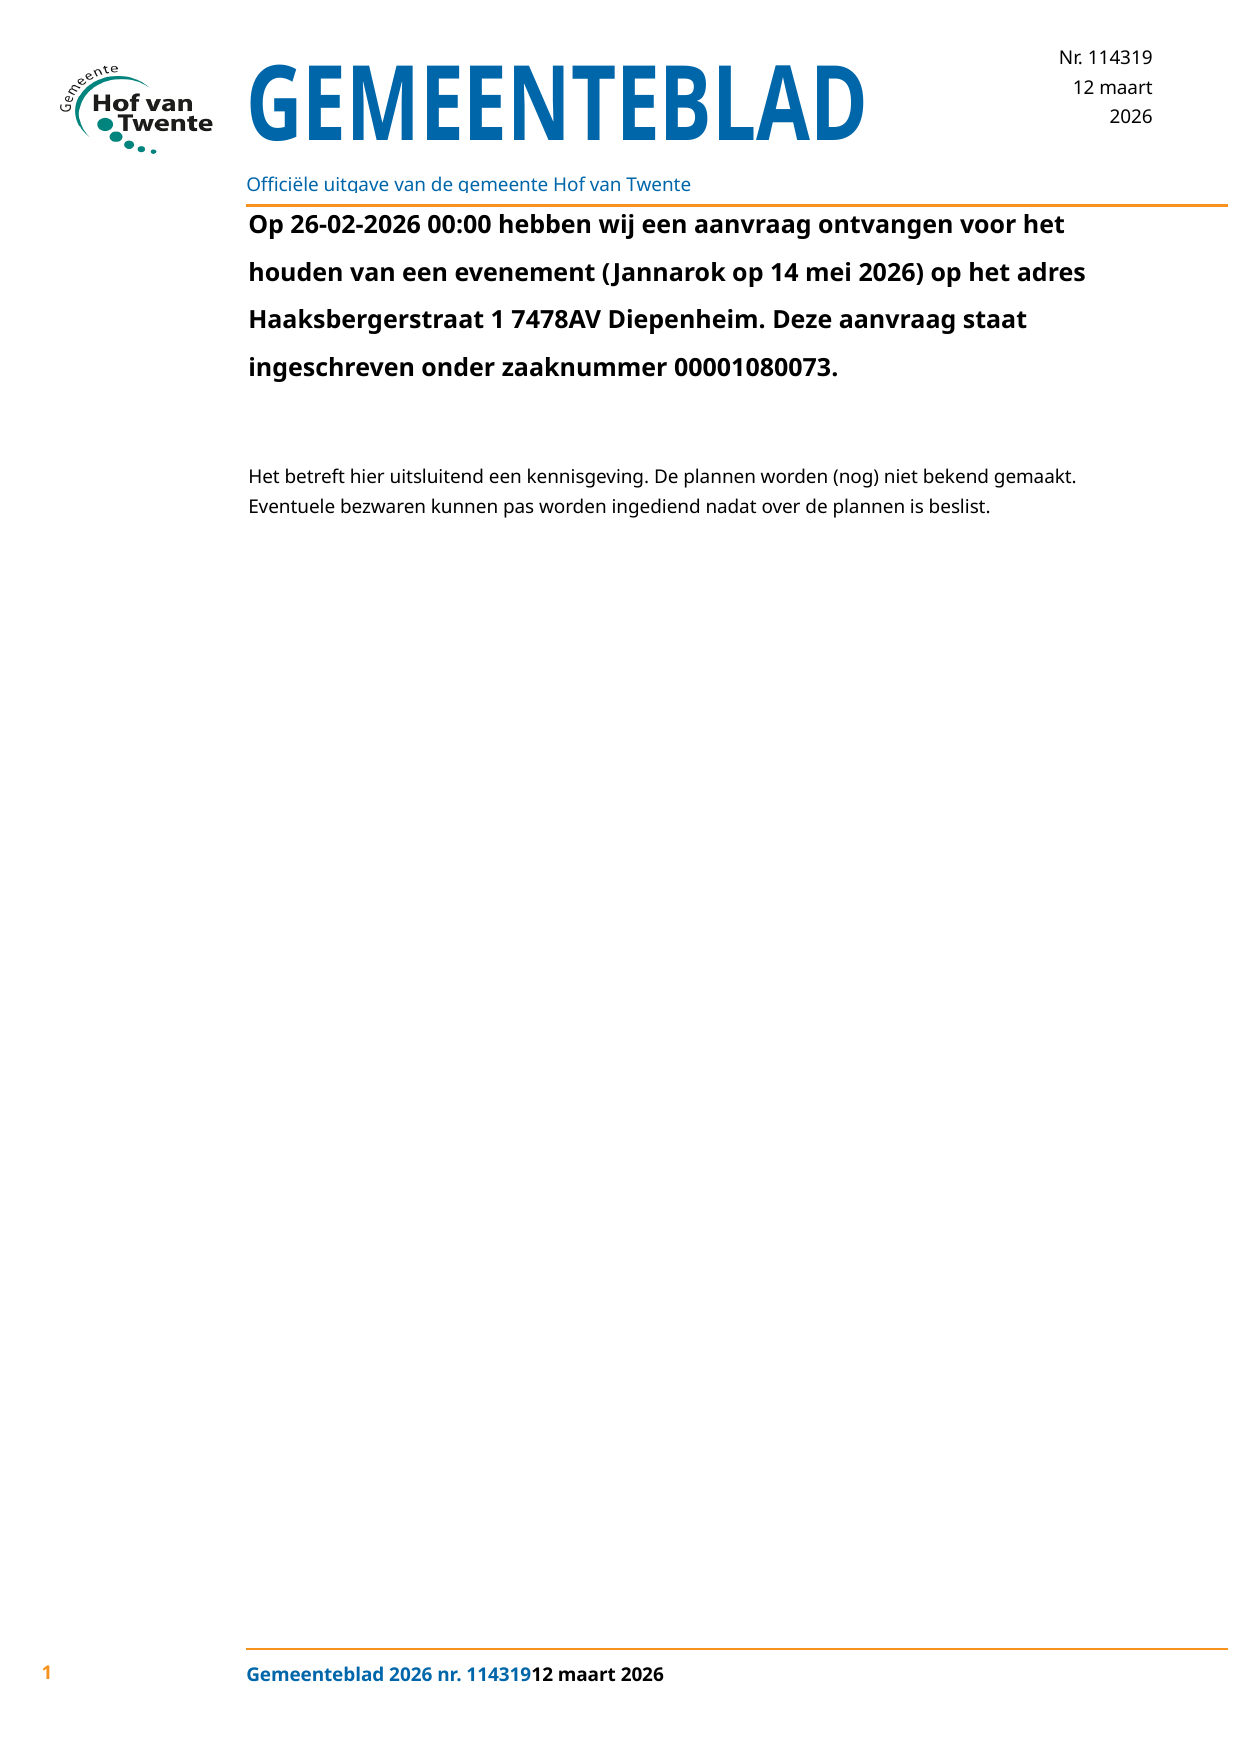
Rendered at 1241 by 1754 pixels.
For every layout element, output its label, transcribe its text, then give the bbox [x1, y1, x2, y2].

text Op 26-02-2026 00:00 hebben wij een aanvraag ontvangen voor het houden van een evenement (Jannarok op 14 mei 2026) op het adres Haaksbergerstraat 1 7478AV Diepenheim. Deze aanvraag staat ingeschreven onder zaaknummer 00001080073. [248, 207, 1152, 384]
text Het betreft hier uitsluitend een kennisgeving. De plannen worden (nog) niet bekend gemaakt. Eventuele bezwaren kunnen pas worden ingediend nadat over de plannen is beslist. [248, 463, 1152, 519]
picture [41, 47, 231, 172]
